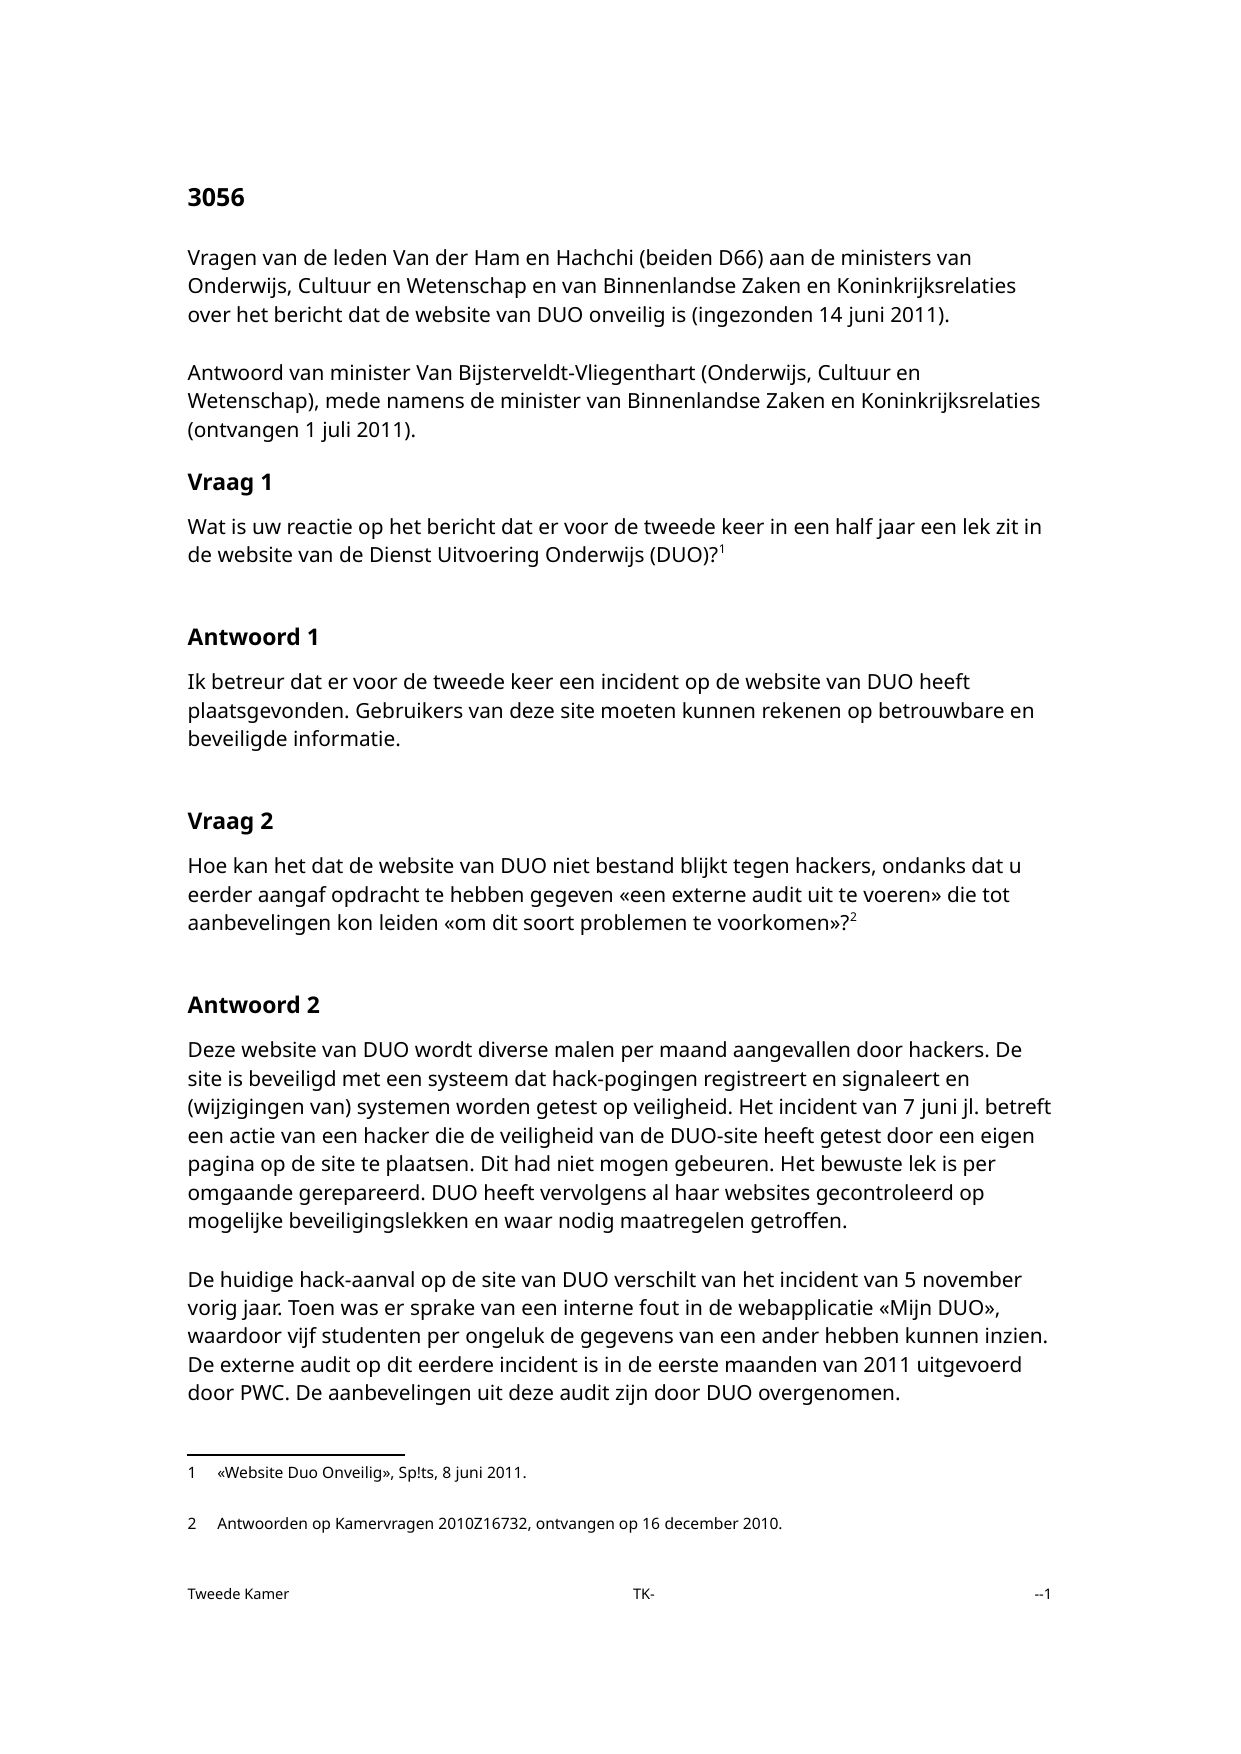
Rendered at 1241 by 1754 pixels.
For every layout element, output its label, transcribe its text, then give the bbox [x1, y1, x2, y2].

subtitle Vraag 2 [187, 805, 1053, 837]
text Deze website van DUO wordt diverse malen per maand aangevallen door hackers. De site is beveiligd met een systeem dat hack-pogingen registreert en signaleert en (wijzigingen van) systemen worden getest op veiligheid. Het incident van 7 juni jl. betreft een actie van een hacker die de veiligheid van de DUO-site heeft getest door een eigen pagina op de site te plaatsen. Dit had niet mogen gebeuren. Het bewuste lek is per omgaande gerepareerd. DUO heeft vervolgens al haar websites gecontroleerd op mogelijke beveiligingslekken en waar nodig maatregelen getroffen. [187, 1036, 1053, 1235]
subtitle Antwoord 1 [187, 621, 1053, 652]
text Vragen van de leden Van der Ham en Hachchi (beiden D66) aan de ministers van Onderwijs, Cultuur en Wetenschap en van Binnenlandse Zaken en Koninkrijksrelaties over het bericht dat de website van DUO onveilig is (ingezonden 14 juni 2011). [187, 243, 1053, 328]
text Antwoord van minister Van Bijsterveldt-Vliegenthart (Onderwijs, Cultuur en Wetenschap), mede namens de minister van Binnenlandse Zaken en Koninkrijksrelaties (ontvangen 1 juli 2011). [187, 358, 1053, 443]
text Antwoorden op Kamervragen 2010Z16732, ontvangen op 16 december 2010. [187, 1506, 1053, 1534]
text «Website Duo Onveilig», Sp!ts, 8 juni 2011. [187, 1447, 1053, 1476]
text De huidige hack-aanval op de site van DUO verschilt van het incident van 5 november vorig jaar. Toen was er sprake van een interne fout in de webapplicatie «Mijn DUO», waardoor vijf studenten per ongeluk de gegevens van een ander hebben kunnen inzien. De externe audit op dit eerdere incident is in de eerste maanden van 2011 uitgevoerd door PWC. De aanbevelingen uit deze audit zijn door DUO overgenomen. [187, 1265, 1053, 1407]
text Ik betreur dat er voor de tweede keer een incident op de website van DUO heeft plaatsgevonden. Gebruikers van deze site moeten kunnen rekenen op betrouwbare en beveiligde informatie. [187, 667, 1053, 753]
text Hoe kan het dat de website van DUO niet bestand blijkt tegen hackers, ondanks dat u eerder aangaf opdracht te hebben gegeven «een externe audit uit te voeren» die tot aanbevelingen kon leiden «om dit soort problemen te voorkomen»? [187, 852, 1053, 937]
text 3056 [187, 179, 1053, 213]
subtitle Vraag 1 [187, 466, 1053, 497]
text Wat is uw reactie op het bericht dat er voor de tweede keer in een half jaar een lek zit in de website van de Dienst Uitvoering Onderwijs (DUO)? [187, 512, 1053, 569]
subtitle Antwoord 2 [187, 989, 1053, 1021]
